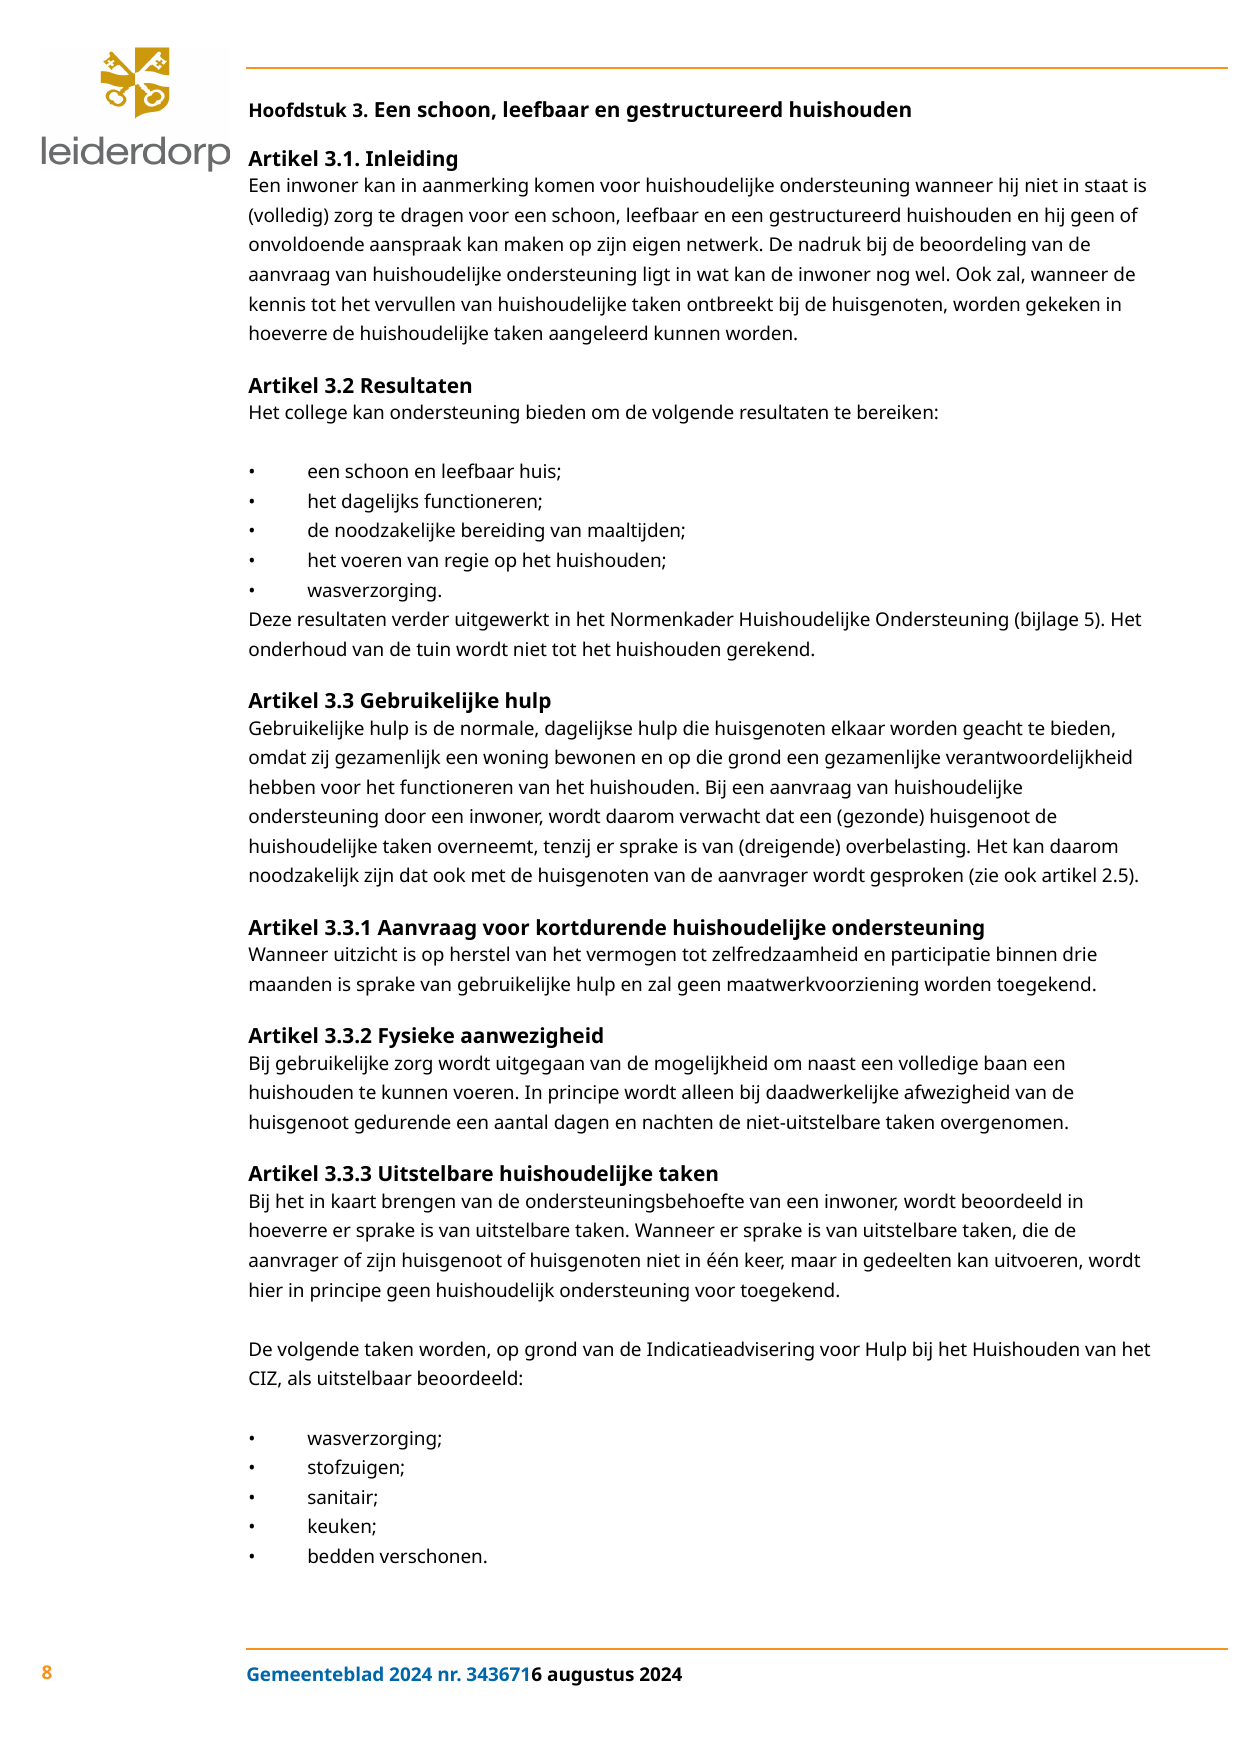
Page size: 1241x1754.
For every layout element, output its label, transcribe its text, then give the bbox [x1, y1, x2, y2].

list een schoon en leefbaar huis; [248, 458, 1152, 484]
list keuken; [248, 1513, 1152, 1539]
text Artikel 3.3.1 Aanvraag voor kortdurende huishoudelijke ondersteuning [248, 913, 1152, 942]
text Artikel 3.3.3 Uitstelbare huishoudelijke taken [248, 1159, 1152, 1188]
list het voeren van regie op het huishouden; [248, 547, 1152, 573]
list de noodzakelijke bereiding van maaltijden; [248, 518, 1152, 543]
list sanitair; [248, 1484, 1152, 1509]
text Het college kan ondersteuning bieden om de volgende resultaten te bereiken: [248, 399, 1152, 425]
text Bij het in kaart brengen van de ondersteuningsbehoefte van een inwoner, wordt beoordeeld in hoeverre er sprake is van uitstelbare taken. Wanneer er sprake is van uitstelbare taken, die de aanvrager of zijn huisgenoot of huisgenoten niet in één keer, maar in gedeelten kan uitvoeren, wordt hier in principe geen huishoudelijk ondersteuning voor toegekend. [248, 1188, 1152, 1302]
picture [41, 47, 231, 172]
text Gebruikelijke hulp is de normale, dagelijkse hulp die huisgenoten elkaar worden geacht te bieden, omdat zij gezamenlijk een woning bewonen en op die grond een gezamenlijke verantwoordelijkheid hebben voor het functioneren van het huishouden. Bij een aanvraag van huishoudelijke ondersteuning door een inwoner, wordt daarom verwacht dat een (gezonde) huisgenoot de huishoudelijke taken overneemt, tenzij er sprake is van (dreigende) overbelasting. Het kan daarom noodzakelijk zijn dat ook met de huisgenoten van de aanvrager wordt gesproken (zie ook artikel 2.5). [248, 715, 1152, 888]
text Deze resultaten verder uitgewerkt in het Normenkader Huishoudelijke Ondersteuning (bijlage 5). Het onderhoud van de tuin wordt niet tot het huishouden gerekend. [248, 606, 1152, 662]
list wasverzorging; [248, 1425, 1152, 1450]
text De volgende taken worden, op grond van de Indicatieadvisering voor Hulp bij het Huishouden van het CIZ, als uitstelbaar beoordeeld: [248, 1336, 1152, 1391]
list stofzuigen; [248, 1454, 1152, 1480]
list bedden verschonen. [248, 1543, 1152, 1569]
list het dagelijks functioneren; [248, 488, 1152, 514]
text Wanneer uitzicht is op herstel van het vermogen tot zelfredzaamheid en participatie binnen drie maanden is sprake van gebruikelijke hulp en zal geen maatwerkvoorziening worden toegekend. [248, 942, 1152, 997]
text Artikel 3.3 Gebruikelijke hulp [248, 686, 1152, 715]
text Artikel 3.3.2 Fysieke aanwezigheid [248, 1022, 1152, 1050]
text Bij gebruikelijke zorg wordt uitgegaan van de mogelijkheid om naast een volledige baan een huishouden te kunnen voeren. In principe wordt alleen bij daadwerkelijke afwezigheid van de huisgenoot gedurende een aantal dagen en nachten de niet-uitstelbare taken overgenomen. [248, 1050, 1152, 1135]
text Artikel 3.1. Inleiding [248, 144, 1152, 172]
text Hoofdstuk 3. Een schoon, leefbaar en gestructureerd huishouden [248, 95, 1152, 123]
text Een inwoner kan in aanmerking komen voor huishoudelijke ondersteuning wanneer hij niet in staat is (volledig) zorg te dragen voor een schoon, leefbaar en een gestructureerd huishouden en hij geen of onvoldoende aanspraak kan maken op zijn eigen netwerk. De nadruk bij de beoordeling van de aanvraag van huishoudelijke ondersteuning ligt in wat kan de inwoner nog wel. Ook zal, wanneer de kennis tot het vervullen van huishoudelijke taken ontbreekt bij de huisgenoten, worden gekeken in hoeverre de huishoudelijke taken aangeleerd kunnen worden. [248, 172, 1152, 346]
text Artikel 3.2 Resultaten [248, 371, 1152, 399]
list wasverzorging. [248, 577, 1152, 602]
